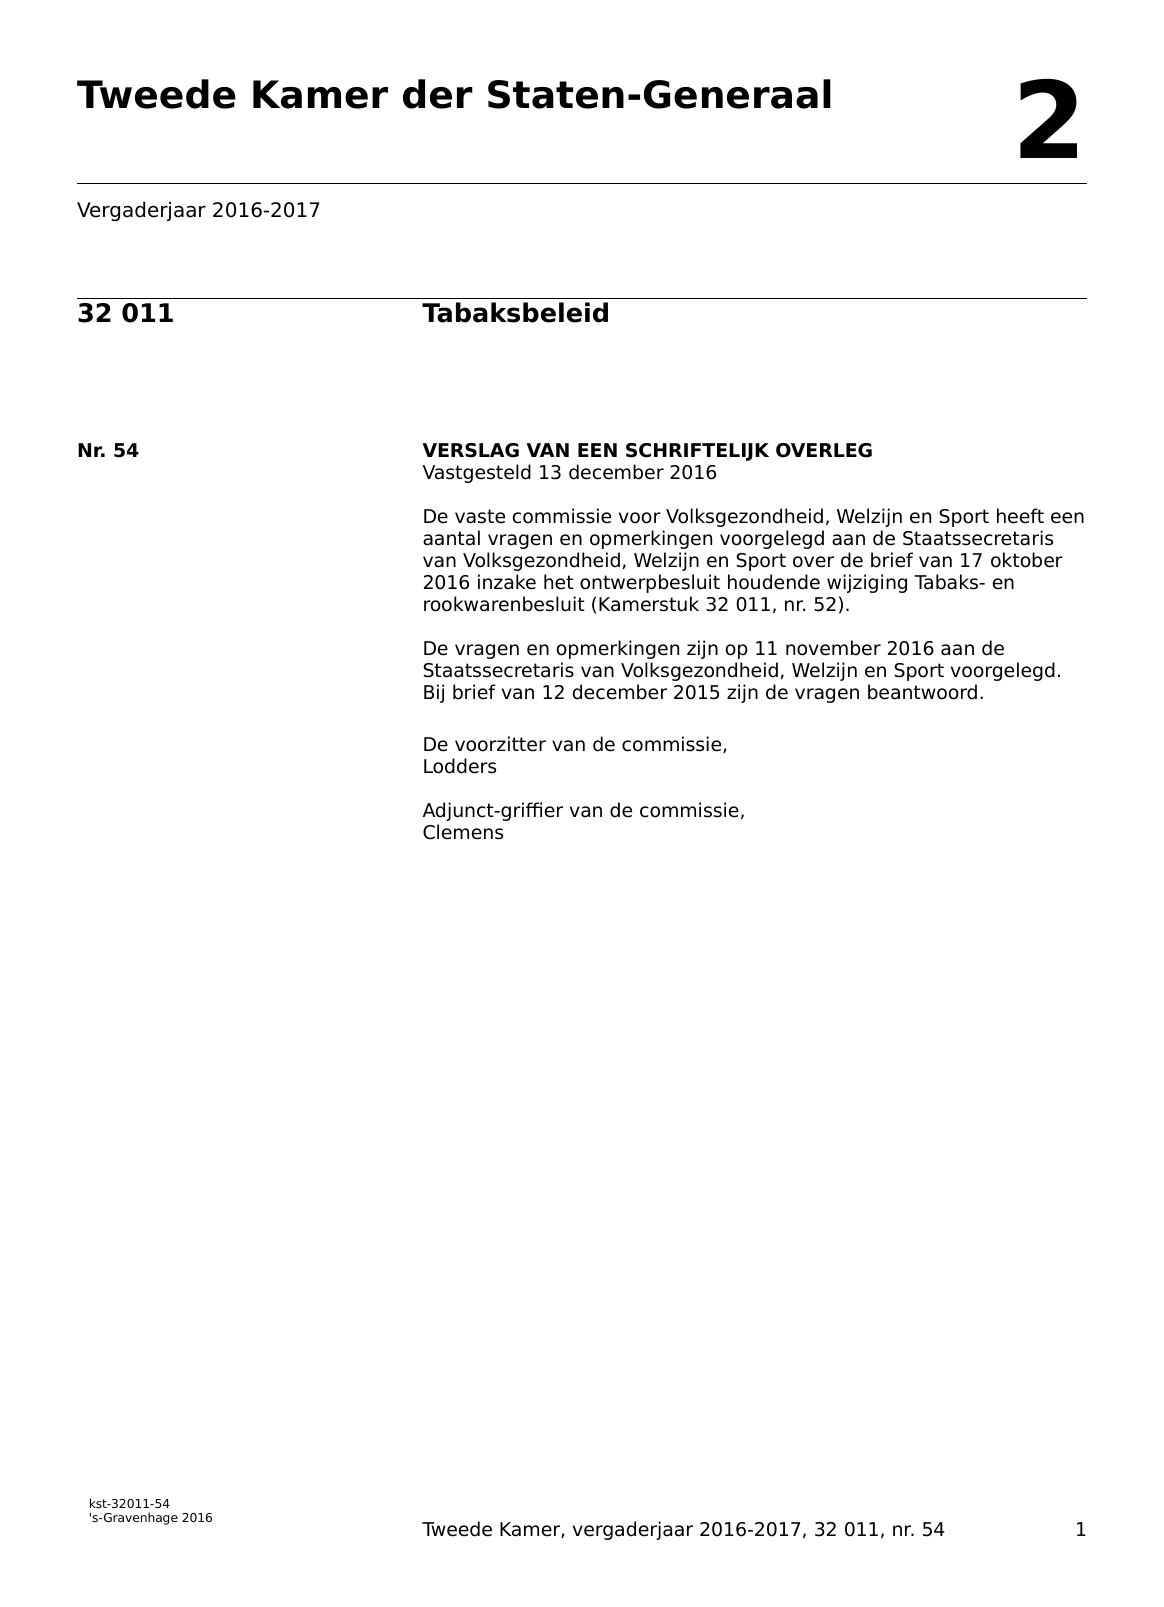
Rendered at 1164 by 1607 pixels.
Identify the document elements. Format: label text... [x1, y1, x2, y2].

text Vastgesteld 13 december 2016 [422, 462, 1087, 484]
table_header 2 [886, 59, 1087, 183]
table_cell Vergaderjaar 2016-2017 [77, 184, 1087, 298]
subtitle Nr. 54 VERSLAG VAN EEN SCHRIFTELIJK OVERLEG [77, 440, 1087, 462]
text De voorzitter van de commissie, Lodders [422, 734, 1087, 778]
table_header Tweede Kamer der Staten-Generaal [77, 59, 886, 183]
subtitle 32 011 Tabaksbeleid [77, 299, 1087, 329]
text De vragen en opmerkingen zijn op 11 november 2016 aan de Staatssecretaris van Volksgezondheid, Welzijn en Sport voorgelegd. Bij brief van 12 december 2015 zijn de vragen beantwoord. [422, 638, 1087, 704]
text kst-32011-54 [88, 1497, 323, 1511]
text De vaste commissie voor Volksgezondheid, Welzijn en Sport heeft een aantal vragen en opmerkingen voorgelegd aan de Staatssecretaris van Volksgezondheid, Welzijn en Sport over de brief van 17 oktober 2016 inzake het ontwerpbesluit houdende wijziging Tabaks- en rookwarenbesluit (Kamerstuk 32 011, nr. 52). [422, 506, 1087, 616]
text Adjunct-griffier van de commissie, Clemens [422, 800, 1087, 844]
text 's-Gravenhage 2016 [88, 1511, 323, 1525]
